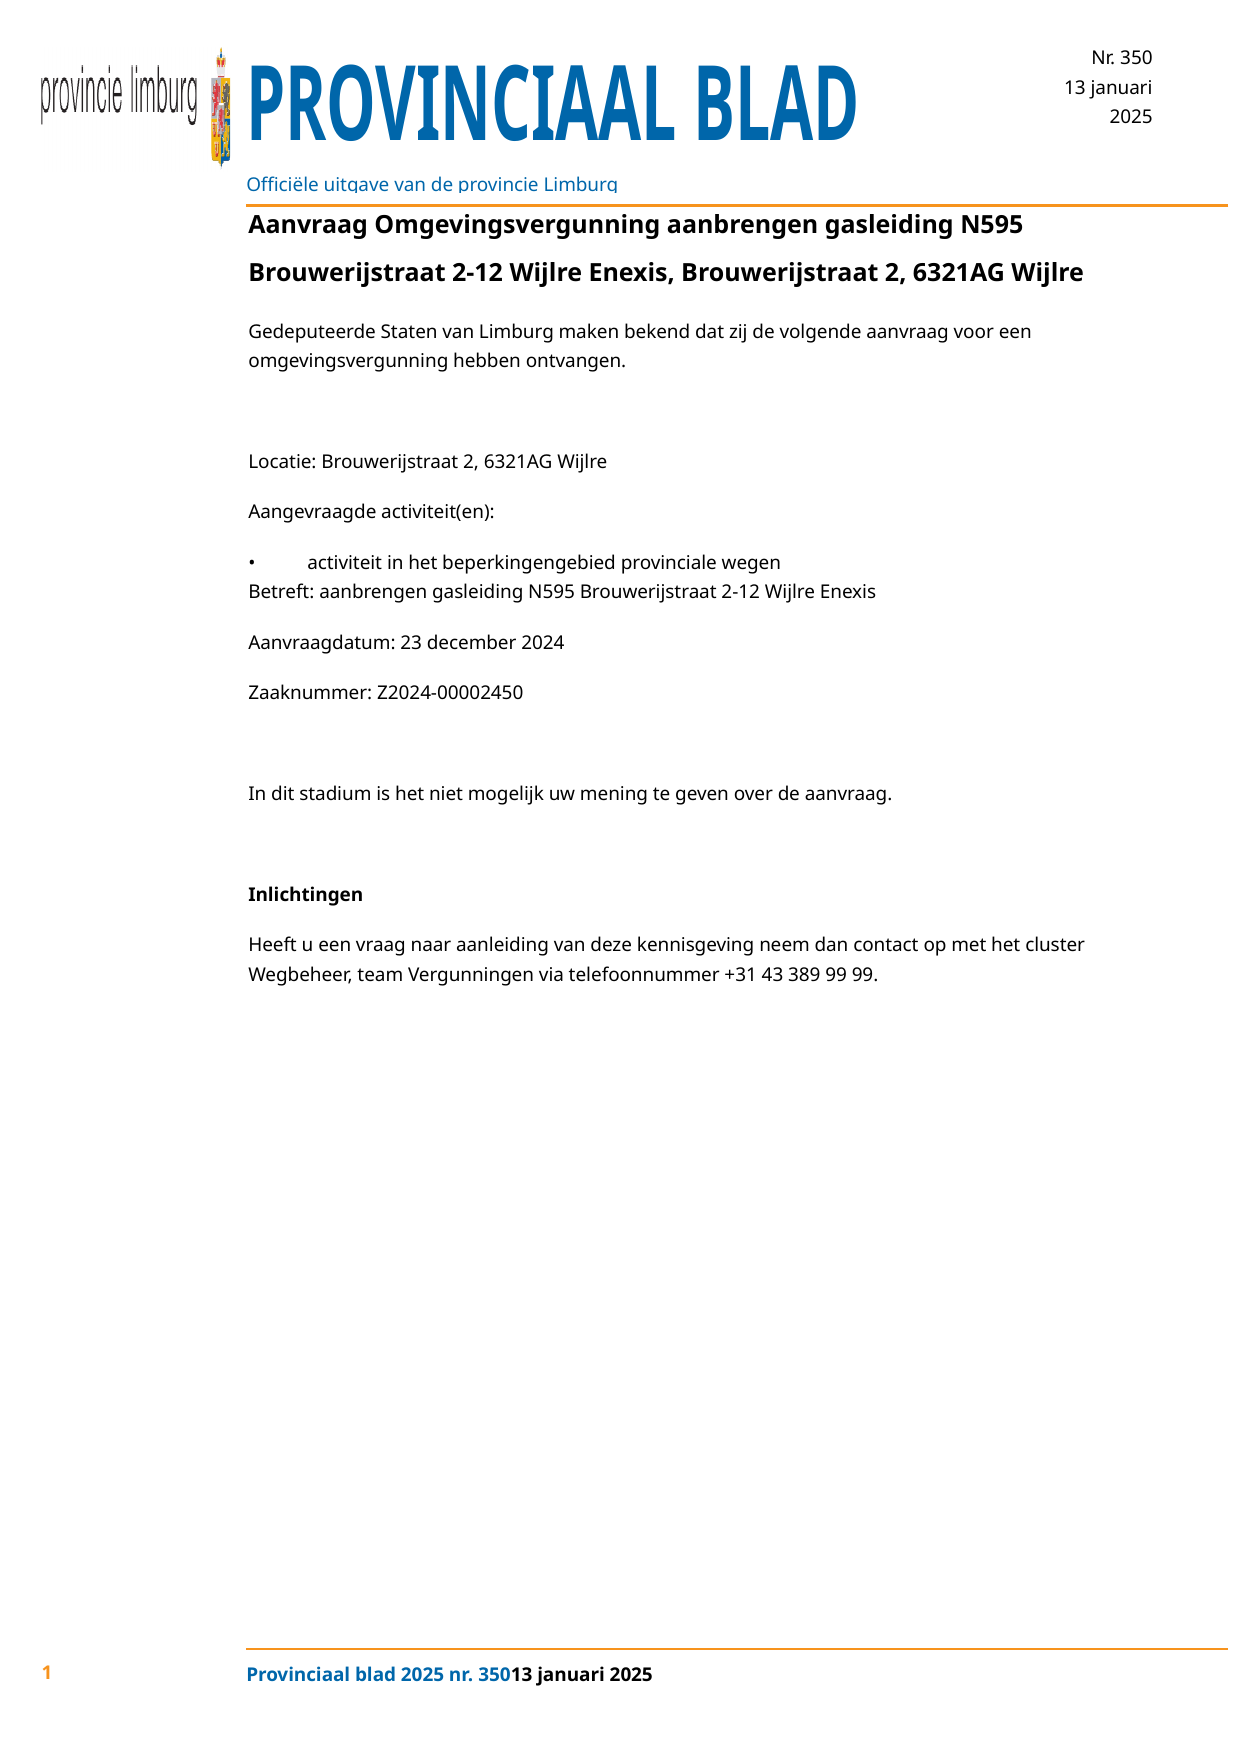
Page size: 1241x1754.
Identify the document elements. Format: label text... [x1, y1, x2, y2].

text Aangevraagde activiteit(en): [248, 499, 1152, 524]
picture [41, 47, 231, 172]
text Heeft u een vraag naar aanleiding van deze kennisgeving neem dan contact op met het cluster Wegbeheer, team Vergunningen via telefoonnummer +31 43 389 99 99. [248, 932, 1152, 987]
text Zaaknummer: Z2024-00002450 [248, 679, 1152, 705]
text Aanvraag Omgevingsvergunning aanbrengen gasleiding N595 Brouwerijstraat 2-12 Wijlre Enexis, Brouwerijstraat 2, 6321AG Wijlre [248, 207, 1152, 288]
text Gedeputeerde Staten van Limburg maken bekend dat zij de volgende aanvraag voor een omgevingsvergunning hebben ontvangen. [248, 318, 1152, 373]
list activiteit in het beperkingengebied provinciale wegen [248, 549, 1152, 575]
text Inlichtingen [248, 881, 1152, 907]
text Aanvraagdatum: 23 december 2024 [248, 629, 1152, 655]
text Locatie: Brouwerijstraat 2, 6321AG Wijlre [248, 448, 1152, 474]
text In dit stadium is het niet mogelijk uw mening te geven over de aanvraag. [248, 780, 1152, 806]
text Betreft: aanbrengen gasleiding N595 Brouwerijstraat 2-12 Wijlre Enexis [248, 579, 1152, 604]
